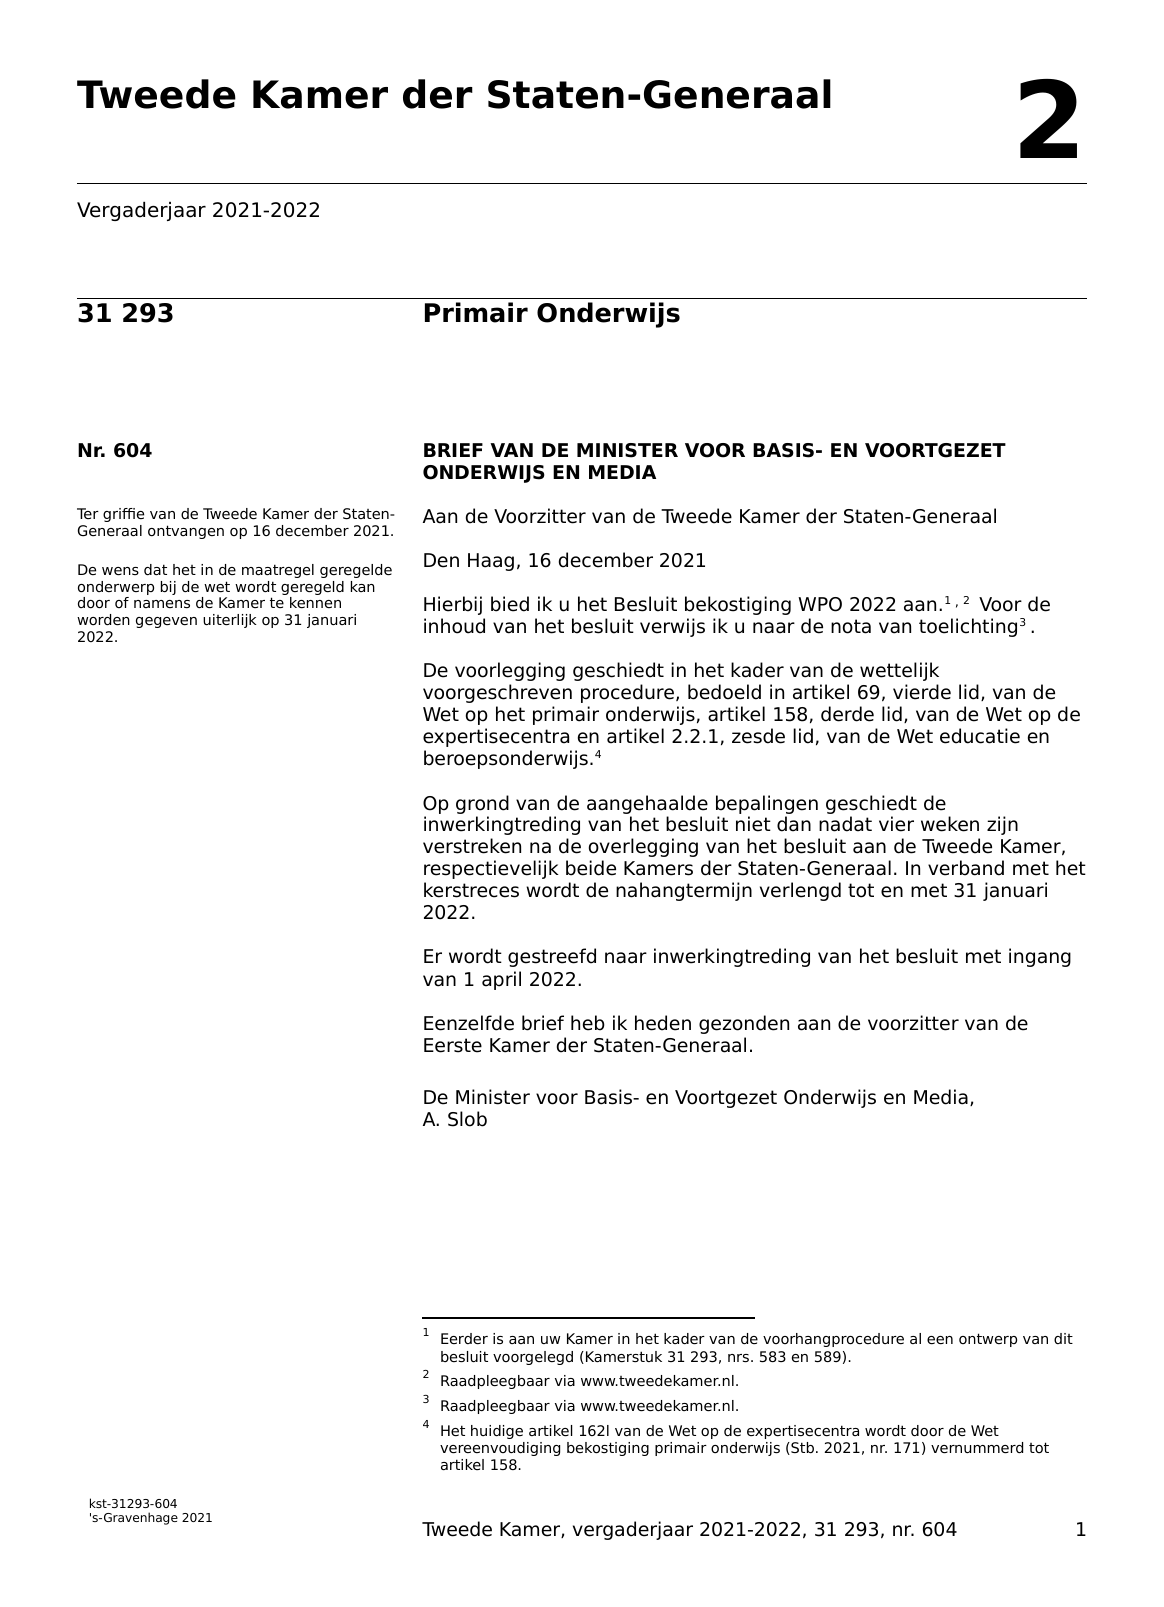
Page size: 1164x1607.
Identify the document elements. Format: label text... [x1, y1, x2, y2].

subtitle Nr. 604 BRIEF VAN DE MINISTER VOOR BASIS- EN VOORTGEZET ONDERWIJS EN MEDIA [77, 440, 1087, 484]
text De Minister voor Basis- en Voortgezet Onderwijs en Media, A. Slob [422, 1087, 1087, 1131]
text De voorlegging geschiedt in het kader van de wettelijk voorgeschreven procedure, bedoeld in artikel 69, vierde lid, van de Wet op het primair onderwijs, artikel 158, derde lid, van de Wet op de expertisecentra en artikel 2.2.1, zesde lid, van de Wet educatie en beroepsonderwijs. [422, 660, 1087, 770]
text Den Haag, 16 december 2021 [422, 550, 1087, 572]
text 's-Gravenhage 2021 [88, 1511, 323, 1525]
table_header Tweede Kamer der Staten-Generaal [77, 59, 886, 183]
text Eerder is aan uw Kamer in het kader van de voorhangprocedure al een ontwerp van dit besluit voorgelegd (Kamerstuk 31 293, nrs. 583 en 589). [422, 1327, 1087, 1366]
text Ter griffie van de Tweede Kamer der Staten-Generaal ontvangen op 16 december 2021. [77, 506, 399, 539]
text Er wordt gestreefd naar inwerkingtreding van het besluit met ingang van 1 april 2022. [422, 946, 1087, 990]
text De wens dat het in de maatregel geregelde onderwerp bij de wet wordt geregeld kan door of namens de Kamer te kennen worden gegeven uiterlijk op 31 januari 2022. [77, 562, 399, 646]
text [77, 539, 399, 562]
text Eenzelfde brief heb ik heden gezonden aan de voorzitter van de Eerste Kamer der Staten-Generaal. [422, 1013, 1087, 1057]
text Aan de Voorzitter van de Tweede Kamer der Staten-Generaal [422, 506, 1087, 528]
text kst-31293-604 [88, 1497, 323, 1511]
text Raadpleegbaar via www.tweedekamer.nl. [422, 1393, 1087, 1416]
text Hierbij bied ik u het Besluit bekostiging WPO 2022 aan., Voor de inhoud van het besluit verwijs ik u naar de nota van toelichting. [422, 594, 1087, 638]
table_header 2 [886, 59, 1087, 183]
table_cell Vergaderjaar 2021-2022 [77, 184, 1087, 298]
text Op grond van de aangehaalde bepalingen geschiedt de inwerkingtreding van het besluit niet dan nadat vier weken zijn verstreken na de overlegging van het besluit aan de Tweede Kamer, respectievelijk beide Kamers der Staten-Generaal. In verband met het kerstreces wordt de nahangtermijn verlengd tot en met 31 januari 2022. [422, 792, 1087, 924]
text Raadpleegbaar via www.tweedekamer.nl. [422, 1368, 1087, 1391]
subtitle 31 293 Primair Onderwijs [77, 299, 1087, 329]
text Het huidige artikel 162l van de Wet op de expertisecentra wordt door de Wet vereenvoudiging bekostiging primair onderwijs (Stb. 2021, nr. 171) vernummerd tot artikel 158. [422, 1418, 1087, 1474]
